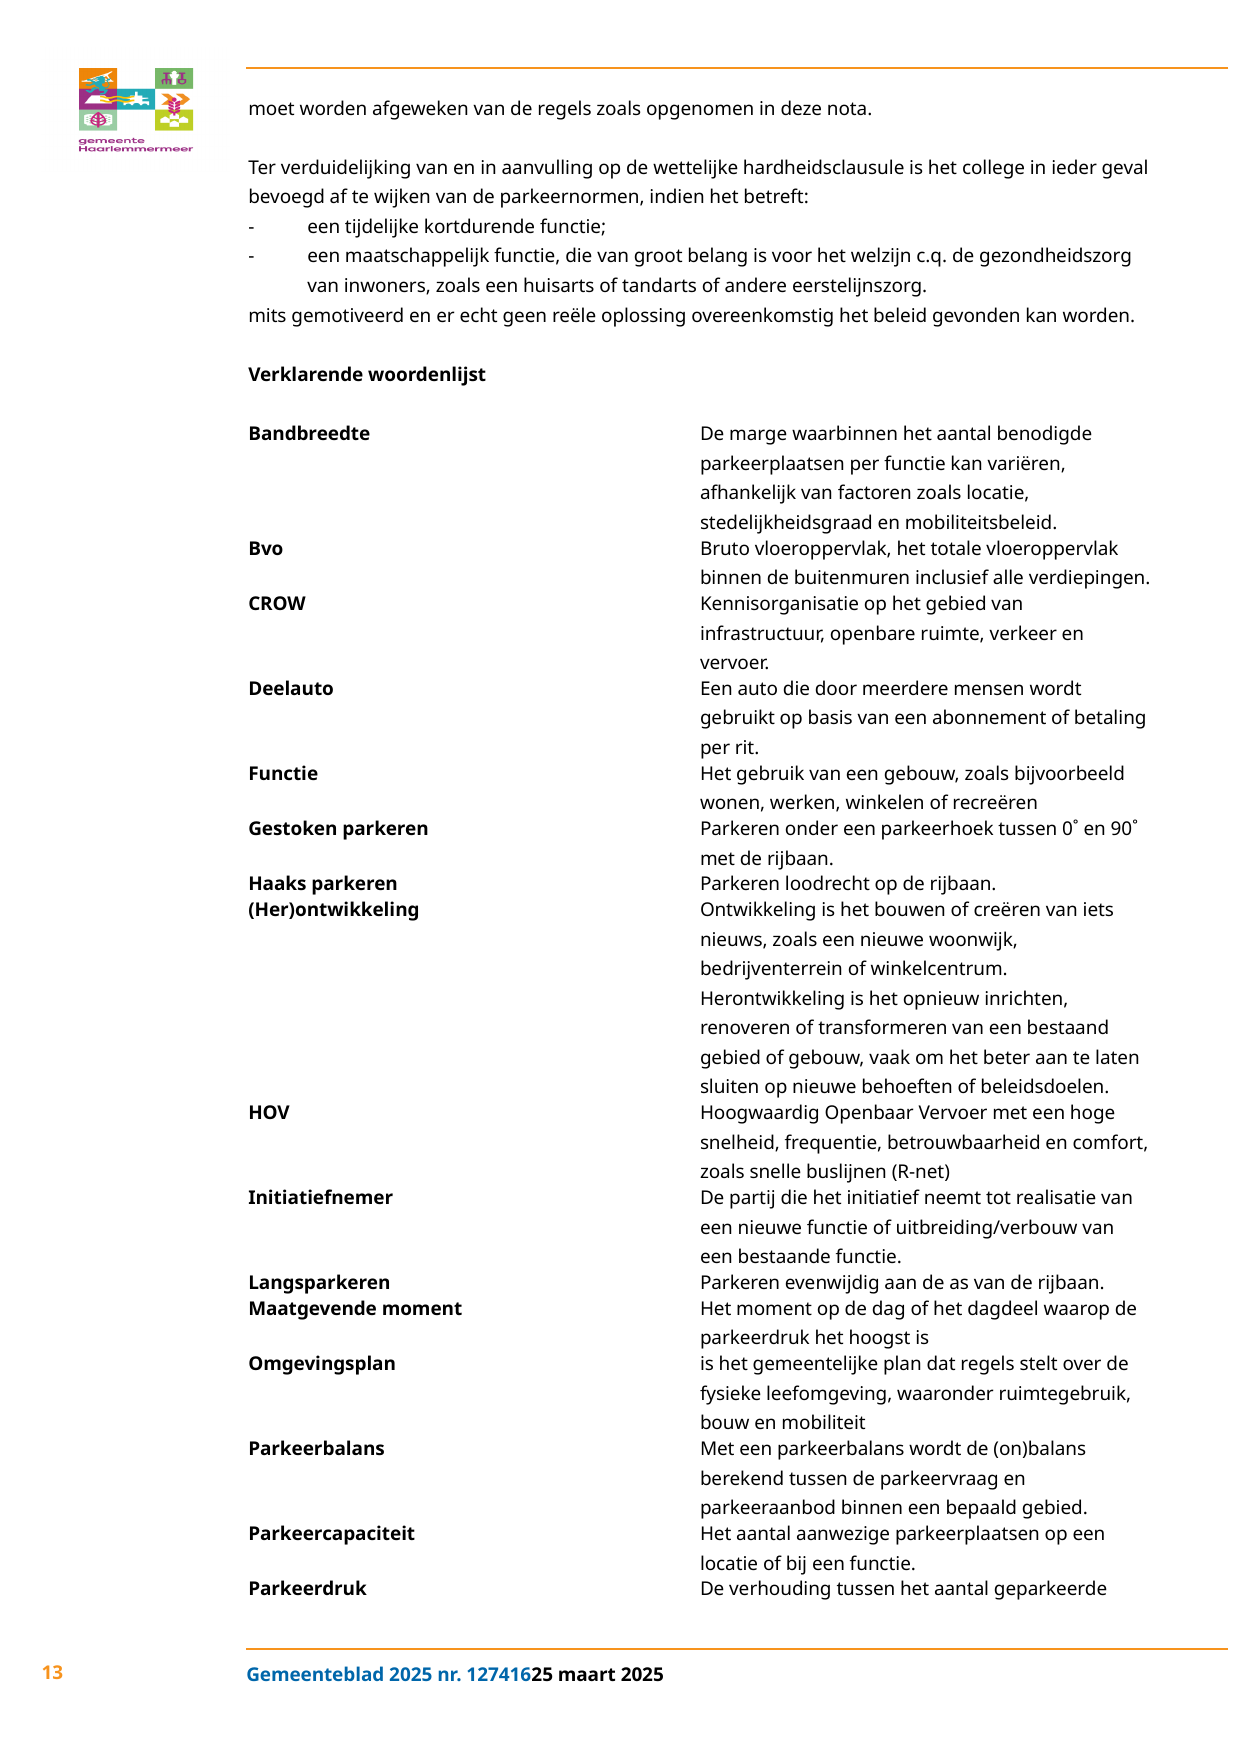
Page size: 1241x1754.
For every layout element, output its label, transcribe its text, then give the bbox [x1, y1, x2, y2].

table_cell Bruto vloeroppervlak, het totale vloeroppervlak binnen de buitenmuren inclusief alle verdiepingen. [700, 535, 1152, 590]
text Ter verduidelijking van en in aanvulling op de wettelijke hardheidsclausule is het college in ieder geval bevoegd af te wijken van de parkeernormen, indien het betreft: [248, 154, 1152, 209]
table_header De marge waarbinnen het aantal benodigde parkeerplaatsen per functie kan variëren, afhankelijk van factoren zoals locatie, stedelijkheidsgraad en mobiliteitsbeleid. [700, 420, 1152, 535]
table_header Bandbreedte [248, 420, 700, 535]
table_cell Kennisorganisatie op het gebied van infrastructuur, openbare ruimte, verkeer en vervoer. [700, 590, 1152, 675]
table_cell Bvo [248, 535, 700, 590]
table_cell Het moment op de dag of het dagdeel waarop de parkeerdruk het hoogst is [700, 1295, 1152, 1350]
table_cell Maatgevende moment [248, 1295, 700, 1350]
text Verklarende woordenlijst [248, 361, 1152, 387]
table_cell Parkeren evenwijdig aan de as van de rijbaan. [700, 1269, 1152, 1295]
text mits gemotiveerd en er echt geen reële oplossing overeenkomstig het beleid gevonden kan worden. [248, 302, 1152, 328]
table_cell HOV [248, 1100, 700, 1184]
table_cell De verhouding tussen het aantal geparkeerde [700, 1575, 1152, 1601]
table_cell De partij die het initiatief neemt tot realisatie van een nieuwe functie of uitbreiding/verbouw van een bestaande functie. [700, 1184, 1152, 1269]
table_cell Parkeerbalans [248, 1435, 700, 1520]
picture [41, 47, 231, 172]
table_cell Deelauto [248, 675, 700, 760]
table_cell is het gemeentelijke plan dat regels stelt over de fysieke leefomgeving, waaronder ruimtegebruik, bouw en mobiliteit [700, 1350, 1152, 1435]
table_cell Parkeren loodrecht op de rijbaan. [700, 871, 1152, 896]
table_cell Het aantal aanwezige parkeerplaatsen op een locatie of bij een functie. [700, 1520, 1152, 1575]
table_cell Het gebruik van een gebouw, zoals bijvoorbeeld wonen, werken, winkelen of recreëren [700, 760, 1152, 815]
table_cell Met een parkeerbalans wordt de (on)balans berekend tussen de parkeervraag en parkeeraanbod binnen een bepaald gebied. [700, 1435, 1152, 1520]
list een tijdelijke kortdurende functie; [248, 213, 1152, 239]
table_cell Haaks parkeren [248, 871, 700, 896]
table_cell Een auto die door meerdere mensen wordt gebruikt op basis van een abonnement of betaling per rit. [700, 675, 1152, 760]
table_cell Parkeercapaciteit [248, 1520, 700, 1575]
table_cell Functie [248, 760, 700, 815]
text moet worden afgeweken van de regels zoals opgenomen in deze nota. [248, 95, 1152, 121]
table_cell Parkeerdruk [248, 1575, 700, 1601]
table_cell Langsparkeren [248, 1269, 700, 1295]
table_cell Hoogwaardig Openbaar Vervoer met een hoge snelheid, frequentie, betrouwbaarheid en comfort, zoals snelle buslijnen (R-net) [700, 1100, 1152, 1184]
table_cell CROW [248, 590, 700, 675]
table_cell Parkeren onder een parkeerhoek tussen 0˚ en 90˚ met de rijbaan. [700, 815, 1152, 871]
table_cell Gestoken parkeren [248, 815, 700, 871]
table_cell Ontwikkeling is het bouwen of creëren van iets nieuws, zoals een nieuwe woonwijk, bedrijventerrein of winkelcentrum. Herontwikkeling is het opnieuw inrichten, renoveren of transformeren van een bestaand gebied of gebouw, vaak om het beter aan te laten sluiten op nieuwe behoeften of beleidsdoelen. [700, 896, 1152, 1099]
table_cell Initiatiefnemer [248, 1184, 700, 1269]
table_cell Omgevingsplan [248, 1350, 700, 1435]
table_cell (Her)ontwikkeling [248, 896, 700, 1099]
list een maatschappelijk functie, die van groot belang is voor het welzijn c.q. de gezondheidszorg van inwoners, zoals een huisarts of tandarts of andere eerstelijnszorg. [248, 243, 1152, 298]
